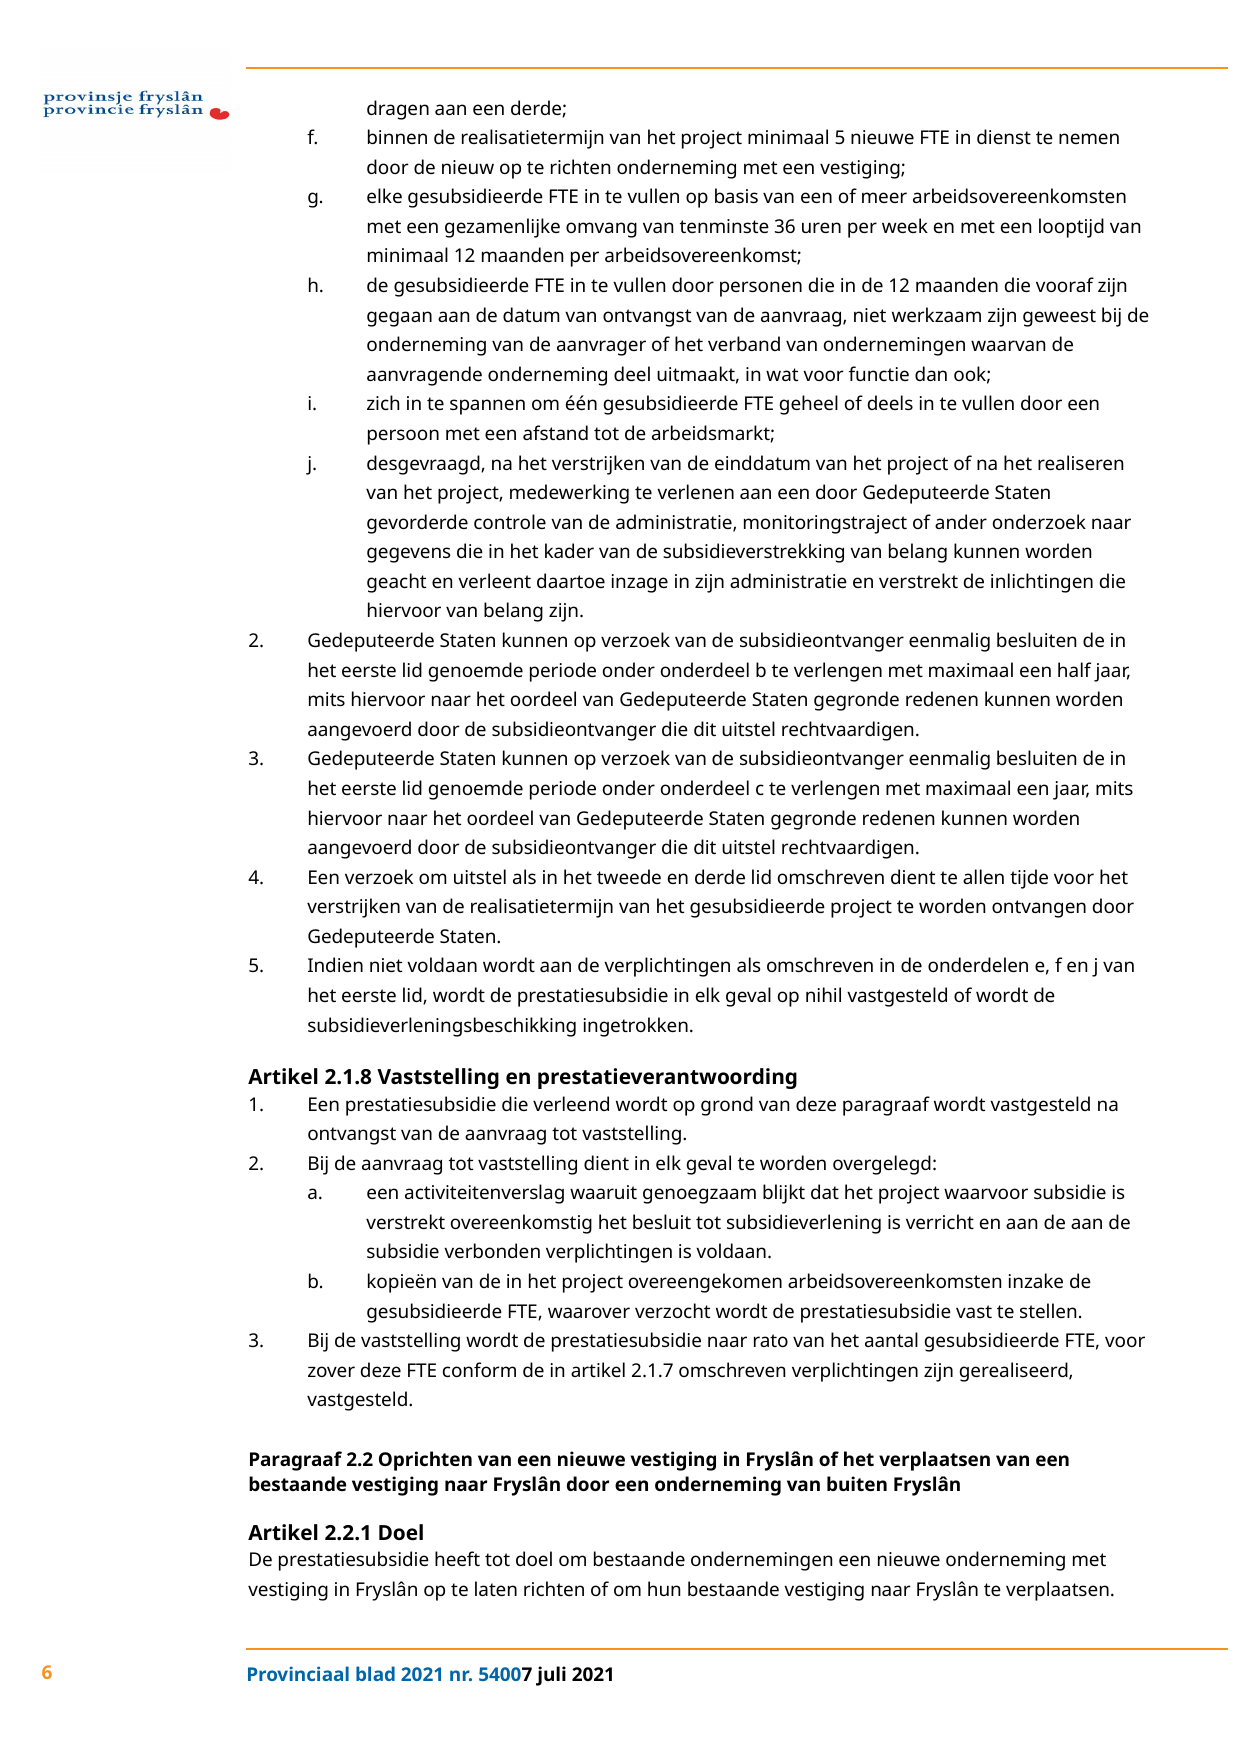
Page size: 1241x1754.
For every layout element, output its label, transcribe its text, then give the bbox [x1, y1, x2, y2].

picture [41, 47, 231, 172]
list dragen aan een derde; [307, 95, 1152, 121]
list Een prestatiesubsidie die verleend wordt op grond van deze paragraaf wordt vastgesteld na ontvangst van de aanvraag tot vaststelling. [248, 1091, 1152, 1146]
text Artikel 2.2.1 Doel [248, 1518, 1152, 1546]
list Bij de aanvraag tot vaststelling dient in elk geval te worden overgelegd: [248, 1150, 1152, 1176]
list de gesubsidieerde FTE in te vullen door personen die in de 12 maanden die vooraf zijn gegaan aan de datum van ontvangst van de aanvraag, niet werkzaam zijn geweest bij de onderneming van de aanvrager of het verband van ondernemingen waarvan de aanvragende onderneming deel uitmaakt, in wat voor functie dan ook; [307, 272, 1152, 387]
list zich in te spannen om één gesubsidieerde FTE geheel of deels in te vullen door een persoon met een afstand tot de arbeidsmarkt; [307, 391, 1152, 446]
text De prestatiesubsidie heeft tot doel om bestaande ondernemingen een nieuwe onderneming met vestiging in Fryslân op te laten richten of om hun bestaande vestiging naar Fryslân te verplaatsen. [248, 1546, 1152, 1602]
list binnen de realisatietermijn van het project minimaal 5 nieuwe FTE in dienst te nemen door de nieuw op te richten onderneming met een vestiging; [307, 124, 1152, 180]
text Paragraaf 2.2 Oprichten van een nieuwe vestiging in Fryslân of het verplaatsen van een bestaande vestiging naar Fryslân door een onderneming van buiten Fryslân [248, 1446, 1152, 1497]
list Bij de vaststelling wordt de prestatiesubsidie naar rato van het aantal gesubsidieerde FTE, voor zover deze FTE conform de in artikel 2.1.7 omschreven verplichtingen zijn gerealiseerd, vastgesteld. [248, 1327, 1152, 1412]
list kopieën van de in het project overeengekomen arbeidsovereenkomsten inzake de gesubsidieerde FTE, waarover verzocht wordt de prestatiesubsidie vast te stellen. [307, 1268, 1152, 1323]
text Artikel 2.1.8 Vaststelling en prestatieverantwoording [248, 1062, 1152, 1091]
list een activiteitenverslag waaruit genoegzaam blijkt dat het project waarvoor subsidie is verstrekt overeenkomstig het besluit tot subsidieverlening is verricht en aan de aan de subsidie verbonden verplichtingen is voldaan. [307, 1179, 1152, 1264]
list Gedeputeerde Staten kunnen op verzoek van de subsidieontvanger eenmalig besluiten de in het eerste lid genoemde periode onder onderdeel c te verlengen met maximaal een jaar, mits hiervoor naar het oordeel van Gedeputeerde Staten gegronde redenen kunnen worden aangevoerd door de subsidieontvanger die dit uitstel rechtvaardigen. [248, 746, 1152, 860]
list Gedeputeerde Staten kunnen op verzoek van de subsidieontvanger eenmalig besluiten de in het eerste lid genoemde periode onder onderdeel b te verlengen met maximaal een half jaar, mits hiervoor naar het oordeel van Gedeputeerde Staten gegronde redenen kunnen worden aangevoerd door de subsidieontvanger die dit uitstel rechtvaardigen. [248, 627, 1152, 742]
list desgevraagd, na het verstrijken van de einddatum van het project of na het realiseren van het project, medewerking te verlenen aan een door Gedeputeerde Staten gevorderde controle van de administratie, monitoringstraject of ander onderzoek naar gegevens die in het kader van de subsidieverstrekking van belang kunnen worden geacht en verleent daartoe inzage in zijn administratie en verstrekt de inlichtingen die hiervoor van belang zijn. [307, 450, 1152, 623]
list elke gesubsidieerde FTE in te vullen op basis van een of meer arbeidsovereenkomsten met een gezamenlijke omvang van tenminste 36 uren per week en met een looptijd van minimaal 12 maanden per arbeidsovereenkomst; [307, 183, 1152, 268]
list Een verzoek om uitstel als in het tweede en derde lid omschreven dient te allen tijde voor het verstrijken van de realisatietermijn van het gesubsidieerde project te worden ontvangen door Gedeputeerde Staten. [248, 864, 1152, 949]
list Indien niet voldaan wordt aan de verplichtingen als omschreven in de onderdelen e, f en j van het eerste lid, wordt de prestatiesubsidie in elk geval op nihil vastgesteld of wordt de subsidieverleningsbeschikking ingetrokken. [248, 953, 1152, 1038]
